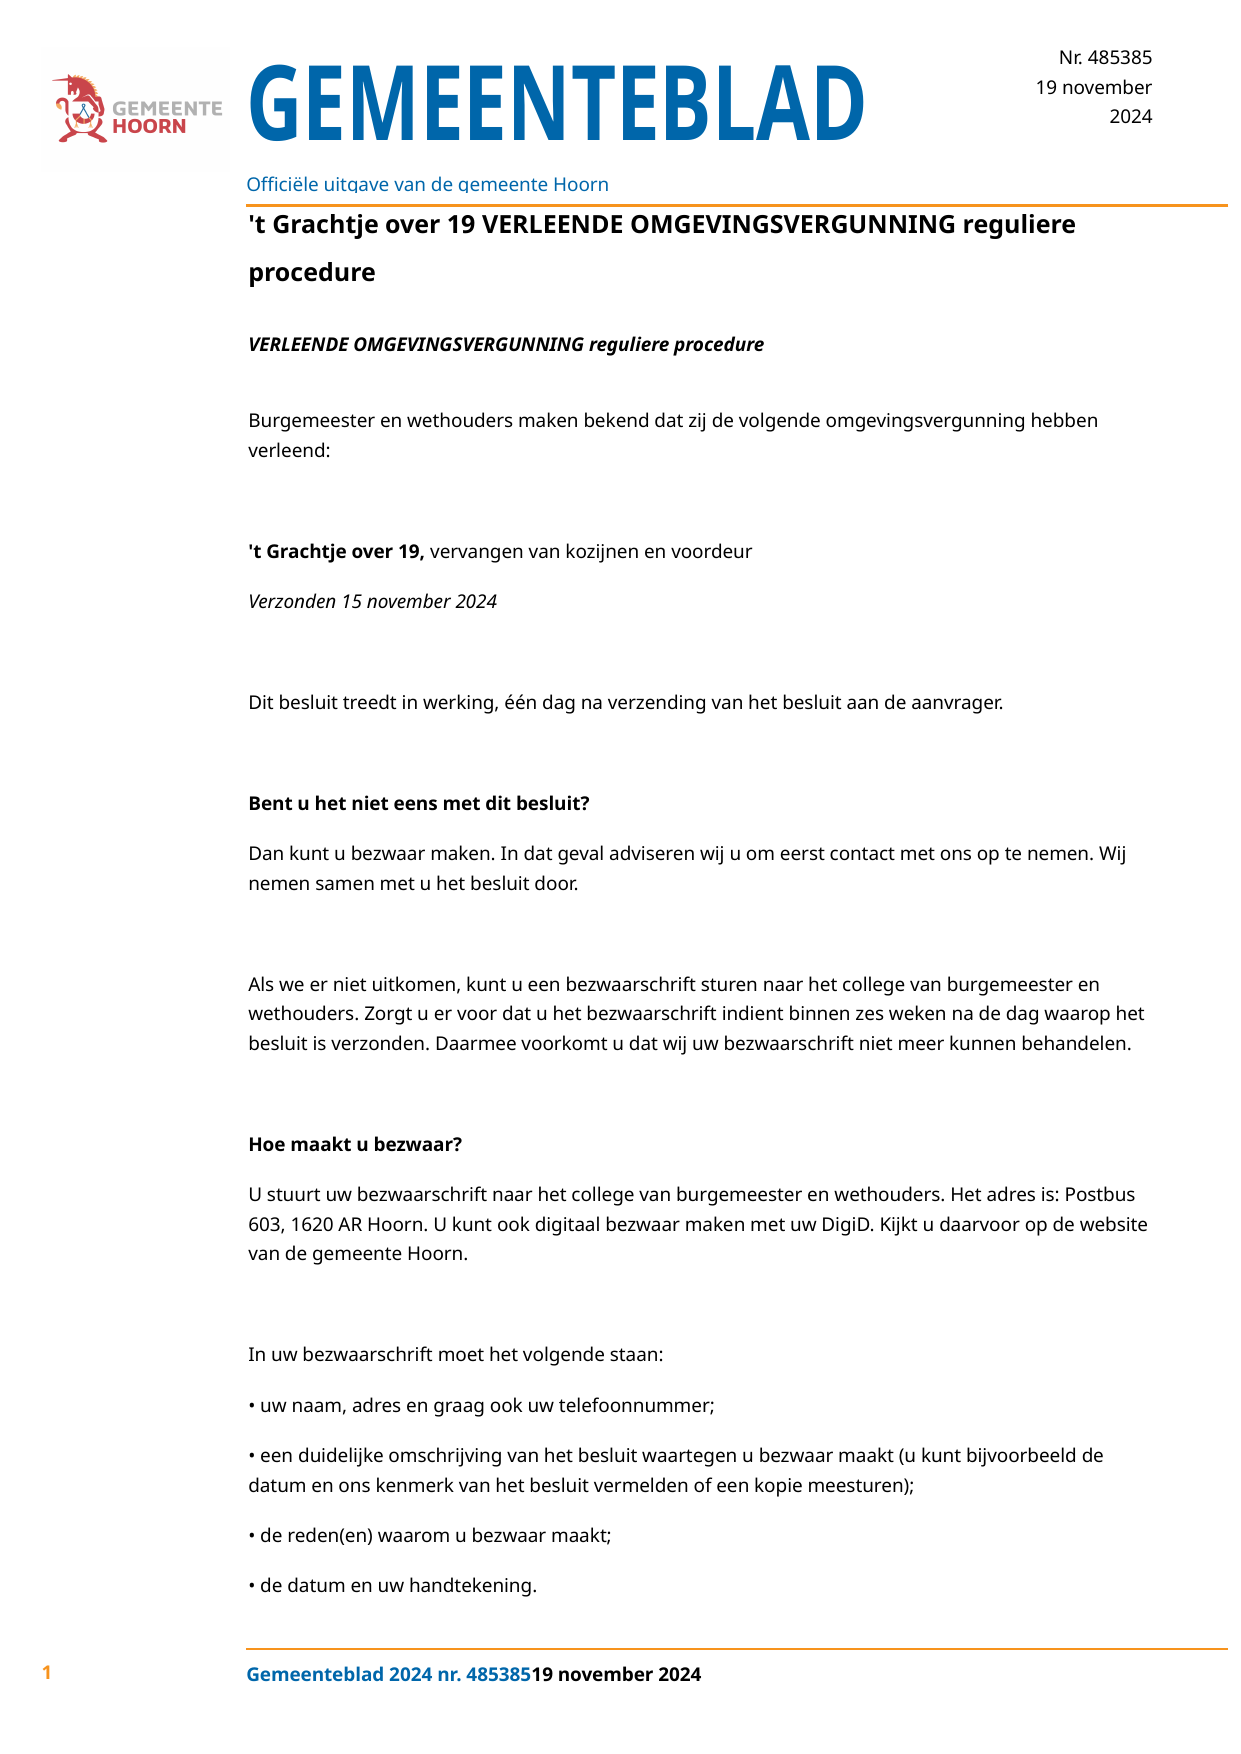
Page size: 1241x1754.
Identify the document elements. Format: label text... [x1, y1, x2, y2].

text Burgemeester en wethouders maken bekend dat zij de volgende omgevingsvergunning hebben verleend: [248, 408, 1152, 463]
text U stuurt uw bezwaarschrift naar het college van burgemeester en wethouders. Het adres is: Postbus 603, 1620 AR Hoorn. U kunt ook digitaal bezwaar maken met uw DigiD. Kijkt u daarvoor op de website van de gemeente Hoorn. [248, 1181, 1152, 1266]
text Dit besluit treedt in werking, één dag na verzending van het besluit aan de aanvrager. [248, 689, 1152, 715]
text • de datum en uw handtekening. [248, 1573, 1152, 1598]
text VERLEENDE OMGEVINGSVERGUNNING reguliere procedure [248, 331, 1152, 357]
text Hoe maakt u bezwaar? [248, 1131, 1152, 1157]
picture [41, 47, 231, 172]
text Dan kunt u bezwaar maken. In dat geval adviseren wij u om eerst contact met ons op te nemen. Wij nemen samen met u het besluit door. [248, 841, 1152, 896]
text In uw bezwaarschrift moet het volgende staan: [248, 1341, 1152, 1367]
text • de reden(en) waarom u bezwaar maakt; [248, 1522, 1152, 1548]
text • een duidelijke omschrijving van het besluit waartegen u bezwaar maakt (u kunt bijvoorbeeld de datum en ons kenmerk van het besluit vermelden of een kopie meesturen); [248, 1442, 1152, 1497]
text 't Grachtje over 19, vervangen van kozijnen en voordeur [248, 538, 1152, 564]
text Als we er niet uitkomen, kunt u een bezwaarschrift sturen naar het college van burgemeester en wethouders. Zorgt u er voor dat u het bezwaarschrift indient binnen zes weken na de dag waarop het besluit is verzonden. Daarmee voorkomt u dat wij uw bezwaarschrift niet meer kunnen behandelen. [248, 971, 1152, 1056]
text • uw naam, adres en graag ook uw telefoonnummer; [248, 1392, 1152, 1417]
text Verzonden 15 november 2024 [248, 588, 1152, 614]
text Bent u het niet eens met dit besluit? [248, 790, 1152, 816]
text 't Grachtje over 19 VERLEENDE OMGEVINGSVERGUNNING reguliere procedure [248, 207, 1152, 288]
